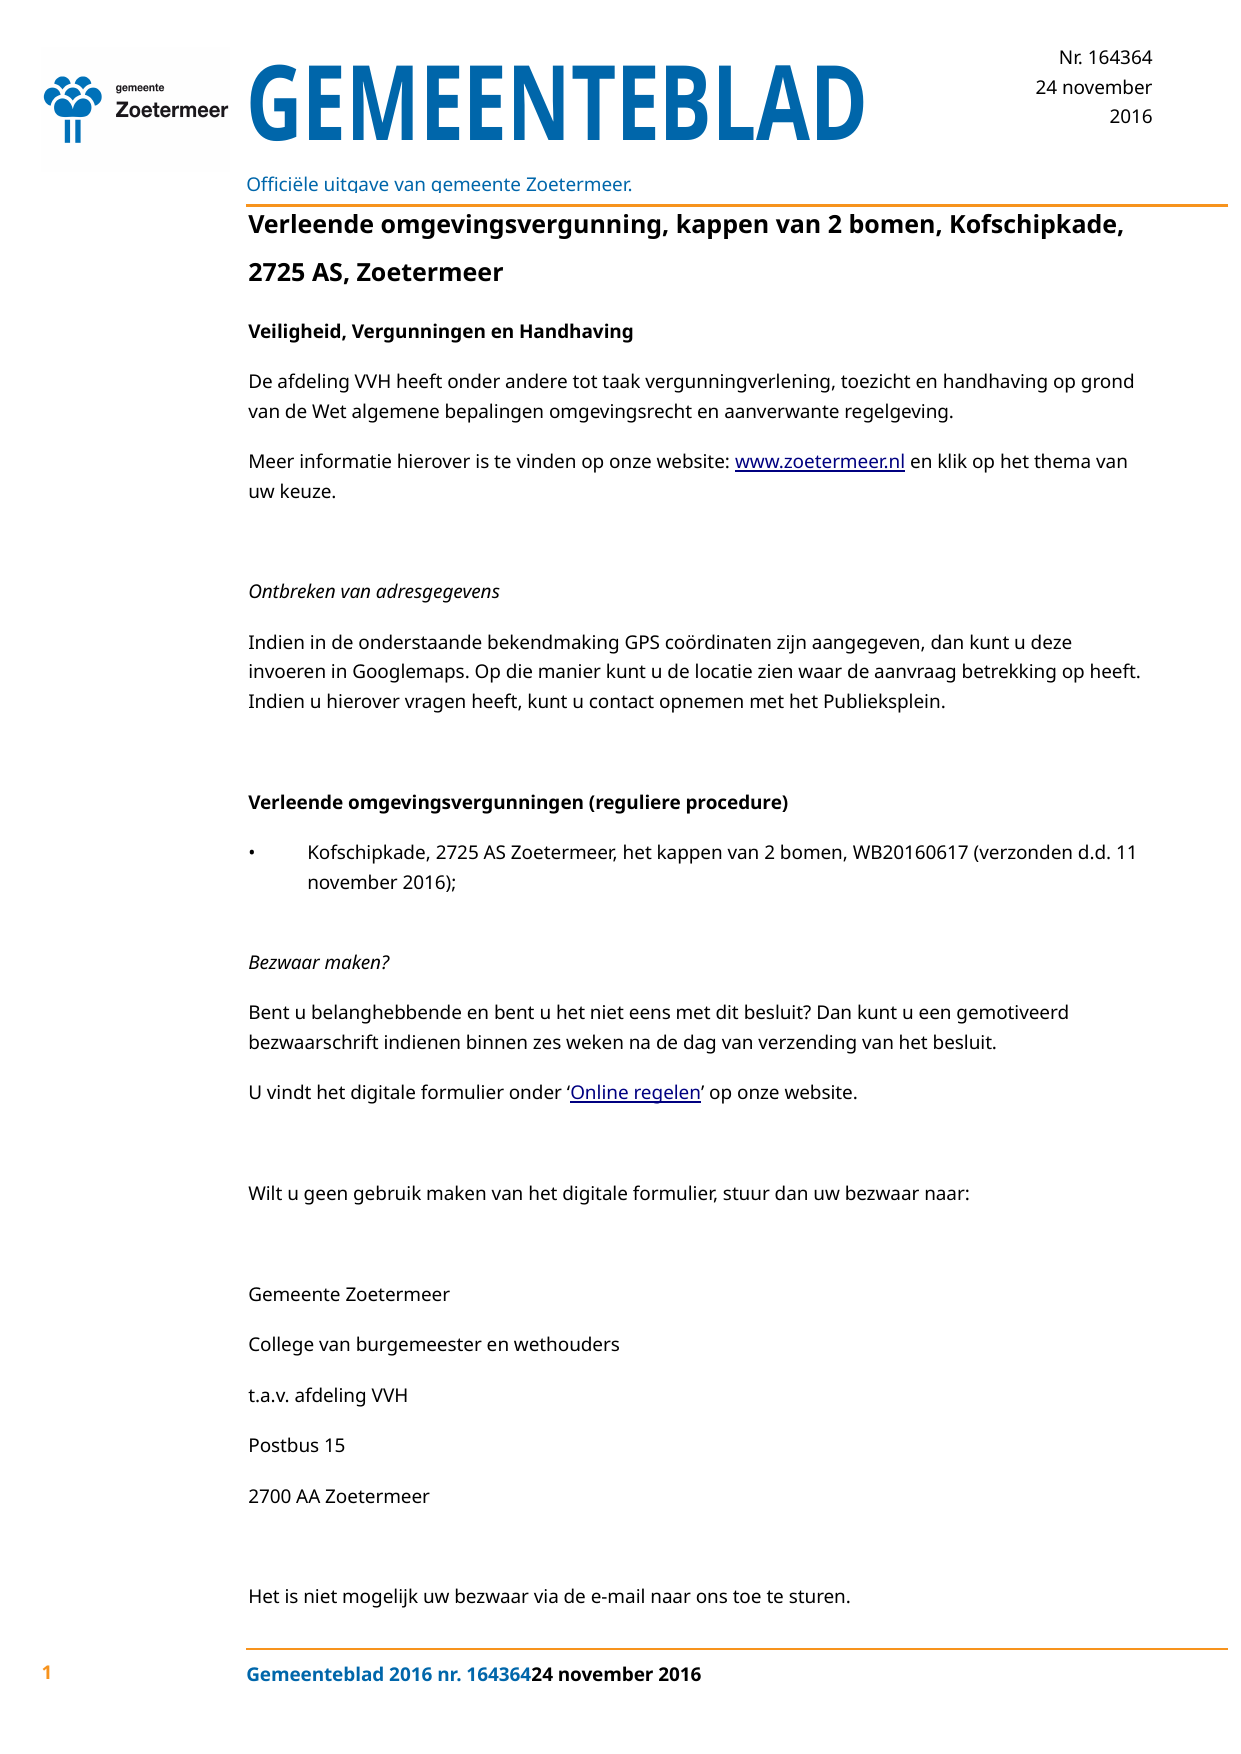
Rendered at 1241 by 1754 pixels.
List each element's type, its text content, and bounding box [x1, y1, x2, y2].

text Het is niet mogelijk uw bezwaar via de e-mail naar ons toe te sturen. [248, 1584, 1152, 1609]
text Verleende omgevingsvergunningen (reguliere procedure) [248, 789, 1152, 815]
list Kofschipkade, 2725 AS Zoetermeer, het kappen van 2 bomen, WB20160617 (verzonden d.d. 11 november 2016); [248, 839, 1152, 895]
text Wilt u geen gebruik maken van het digitale formulier, stuur dan uw bezwaar naar: [248, 1180, 1152, 1206]
text Verleende omgevingsvergunning, kappen van 2 bomen, Kofschipkade, 2725 AS, Zoetermeer [248, 207, 1152, 288]
text Veiligheid, Vergunningen en Handhaving [248, 318, 1152, 344]
text t.a.v. afdeling VVH [248, 1382, 1152, 1408]
text Meer informatie hierover is te vinden op onze website: www.zoetermeer.nl en klik op het thema van uw keuze. [248, 448, 1152, 504]
picture [41, 47, 231, 172]
text U vindt het digitale formulier onder ‘Online regelen’ op onze website. [248, 1079, 1152, 1105]
text 2700 AA Zoetermeer [248, 1483, 1152, 1509]
text College van burgemeester en wethouders [248, 1332, 1152, 1357]
text Ontbreken van adresgegevens [248, 579, 1152, 604]
text De afdeling VVH heeft onder andere tot taak vergunningverlening, toezicht en handhaving op grond van de Wet algemene bepalingen omgevingsrecht en aanverwante regelgeving. [248, 368, 1152, 424]
text Postbus 15 [248, 1432, 1152, 1458]
text Bent u belanghebbende en bent u het niet eens met dit besluit? Dan kunt u een gemotiveerd bezwaarschrift indienen binnen zes weken na de dag van verzending van het besluit. [248, 999, 1152, 1055]
text Bezwaar maken? [248, 949, 1152, 975]
text Indien in de onderstaande bekendmaking GPS coördinaten zijn aangegeven, dan kunt u deze invoeren in Googlemaps. Op die manier kunt u de locatie zien waar de aanvraag betrekking op heeft. Indien u hierover vragen heeft, kunt u contact opnemen met het Publieksplein. [248, 629, 1152, 714]
text Gemeente Zoetermeer [248, 1281, 1152, 1307]
